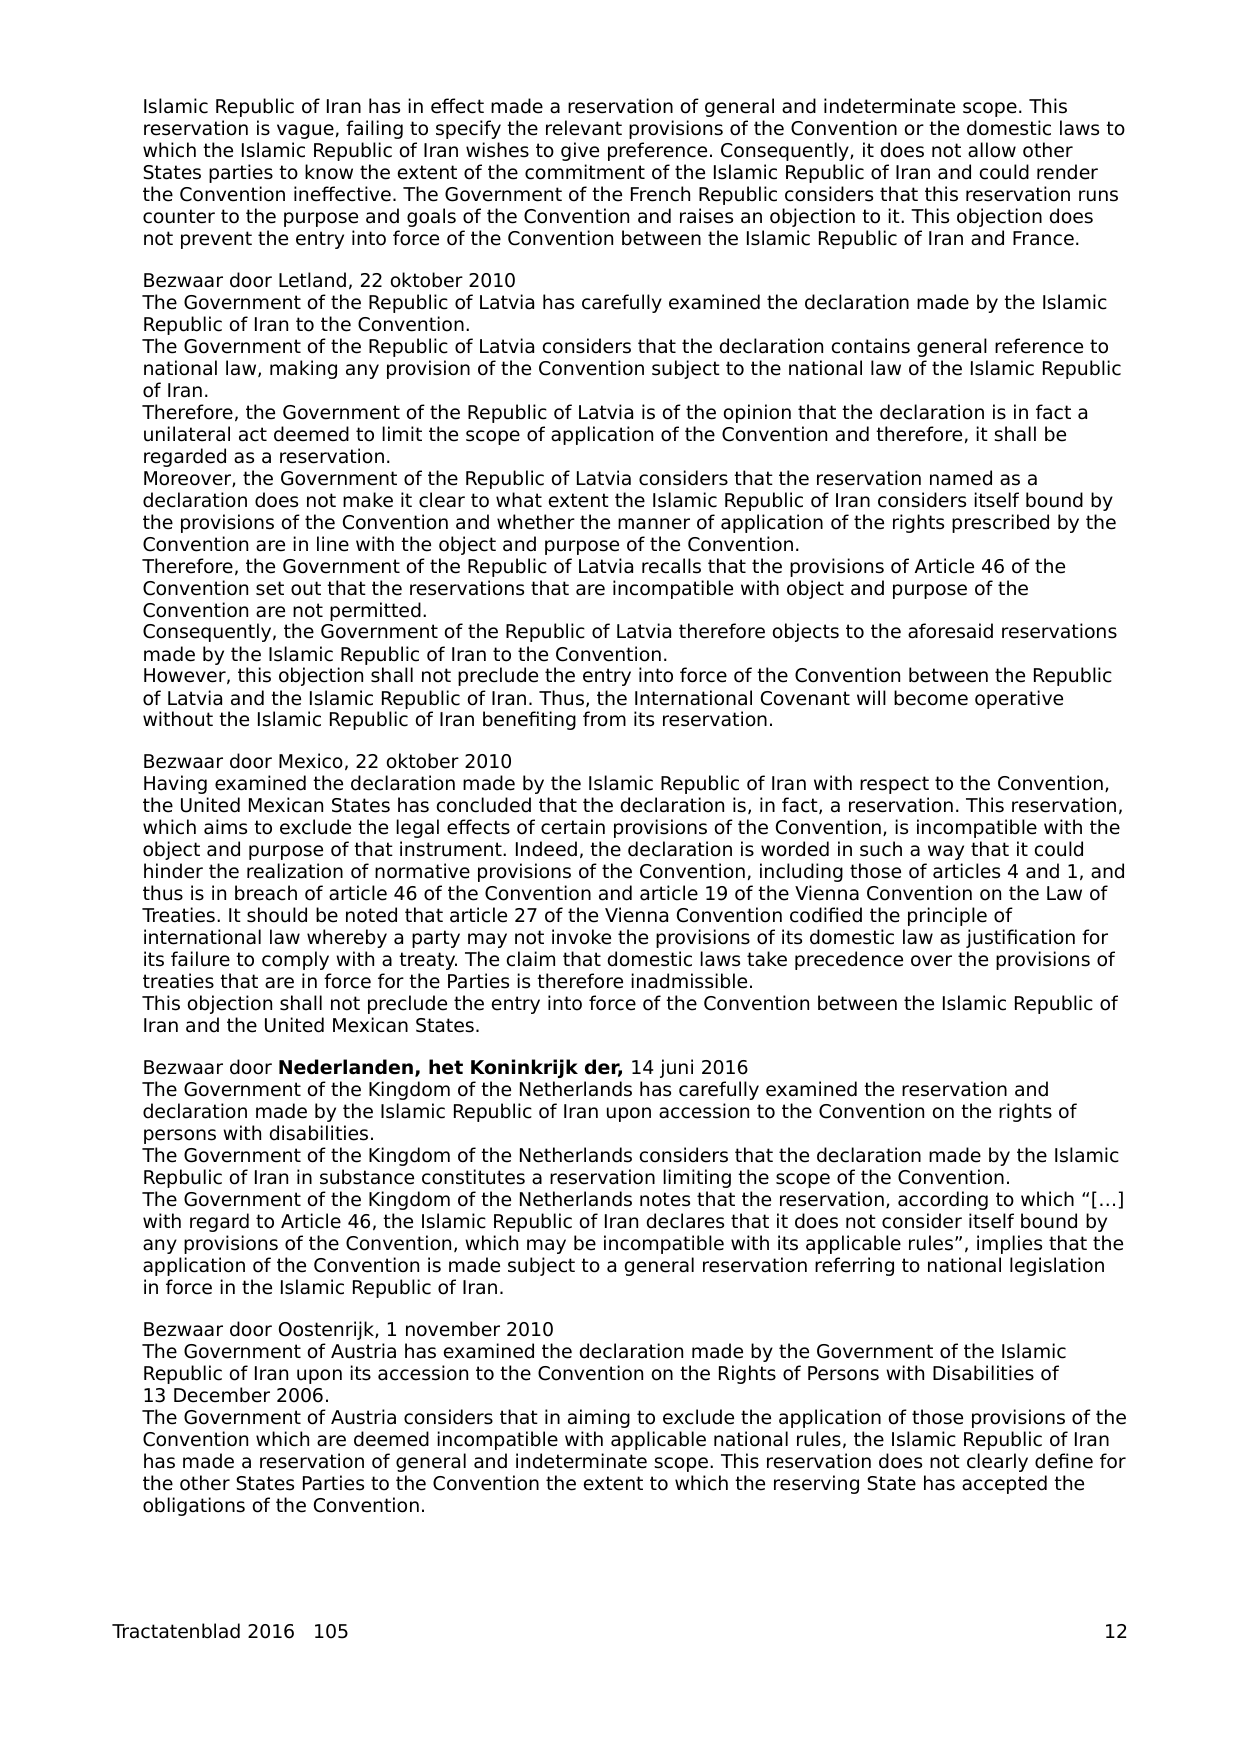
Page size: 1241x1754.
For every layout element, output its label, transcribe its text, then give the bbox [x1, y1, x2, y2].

text Therefore, the Government of the Republic of Latvia is of the opinion that the declaration is in fact a unilateral act deemed to limit the scope of application of the Convention and therefore, it shall be regarded as a reservation. [142, 402, 1128, 468]
text The Government of the Kingdom of the Netherlands considers that the declaration made by the Islamic Repbulic of Iran in substance constitutes a reservation limiting the scope of the Convention. [142, 1145, 1128, 1189]
text Bezwaar door Oostenrijk, 1 november 2010 [142, 1319, 1128, 1341]
text The Government of the Republic of Latvia has carefully examined the declaration made by the Islamic Republic of Iran to the Convention. [142, 292, 1128, 336]
text Having examined the declaration made by the Islamic Republic of Iran with respect to the Convention, the United Mexican States has concluded that the declaration is, in fact, a reservation. This reservation, which aims to exclude the legal effects of certain provisions of the Convention, is incompatible with the object and purpose of that instrument. Indeed, the declaration is worded in such a way that it could hinder the realization of normative provisions of the Convention, including those of articles 4 and 1, and thus is in breach of article 46 of the Convention and article 19 of the Vienna Convention on the Law of Treaties. It should be noted that article 27 of the Vienna Convention codified the principle of international law whereby a party may not invoke the provisions of its domestic law as justification for its failure to comply with a treaty. The claim that domestic laws take precedence over the provisions of treaties that are in force for the Parties is therefore inadmissible. [142, 773, 1128, 993]
text The Government of Austria has examined the declaration made by the Government of the Islamic Republic of Iran upon its accession to the Convention on the Rights of Persons with Disabilities of 13 December 2006. [142, 1341, 1128, 1407]
text Consequently, the Government of the Republic of Latvia therefore objects to the aforesaid reservations made by the Islamic Republic of Iran to the Convention. [142, 621, 1128, 665]
text The Government of the Kingdom of the Netherlands notes that the reservation, according to which “[…] with regard to Article 46, the Islamic Republic of Iran declares that it does not consider itself bound by any provisions of the Convention, which may be incompatible with its applicable rules”, implies that the application of the Convention is made subject to a general reservation referring to national legislation in force in the Islamic Republic of Iran. [142, 1189, 1128, 1299]
text The Government of the Republic of Latvia considers that the declaration contains general reference to national law, making any provision of the Convention subject to the national law of the Islamic Republic of Iran. [142, 336, 1128, 402]
text Moreover, the Government of the Republic of Latvia considers that the reservation named as a declaration does not make it clear to what extent the Islamic Republic of Iran considers itself bound by the provisions of the Convention and whether the manner of application of the rights prescribed by the Convention are in line with the object and purpose of the Convention. [142, 468, 1128, 556]
text Therefore, the Government of the Republic of Latvia recalls that the provisions of Article 46 of the Convention set out that the reservations that are incompatible with object and purpose of the Convention are not permitted. [142, 556, 1128, 621]
text Bezwaar door Nederlanden, het Koninkrijk der, 14 juni 2016 [142, 1057, 1128, 1079]
text Islamic Republic of Iran has in effect made a reservation of general and indeterminate scope. This reservation is vague, failing to specify the relevant provisions of the Convention or the domestic laws to which the Islamic Republic of Iran wishes to give preference. Consequently, it does not allow other States parties to know the extent of the commitment of the Islamic Republic of Iran and could render the Convention ineffective. The Government of the French Republic considers that this reservation runs counter to the purpose and goals of the Convention and raises an objection to it. This objection does not prevent the entry into force of the Convention between the Islamic Republic of Iran and France. [142, 96, 1128, 250]
text Bezwaar door Mexico, 22 oktober 2010 [142, 751, 1128, 773]
text This objection shall not preclude the entry into force of the Convention between the Islamic Republic of Iran and the United Mexican States. [142, 993, 1128, 1037]
text Bezwaar door Letland, 22 oktober 2010 [142, 270, 1128, 292]
text The Government of Austria considers that in aiming to exclude the application of those provisions of the Convention which are deemed incompatible with applicable national rules, the Islamic Republic of Iran has made a reservation of general and indeterminate scope. This reservation does not clearly define for the other States Parties to the Convention the extent to which the reserving State has accepted the obligations of the Convention. [142, 1407, 1128, 1517]
text The Government of the Kingdom of the Netherlands has carefully examined the reservation and declaration made by the Islamic Republic of Iran upon accession to the Convention on the rights of persons with disabilities. [142, 1079, 1128, 1145]
text However, this objection shall not preclude the entry into force of the Convention between the Republic of Latvia and the Islamic Republic of Iran. Thus, the International Covenant will become operative without the Islamic Republic of Iran benefiting from its reservation. [142, 665, 1128, 731]
